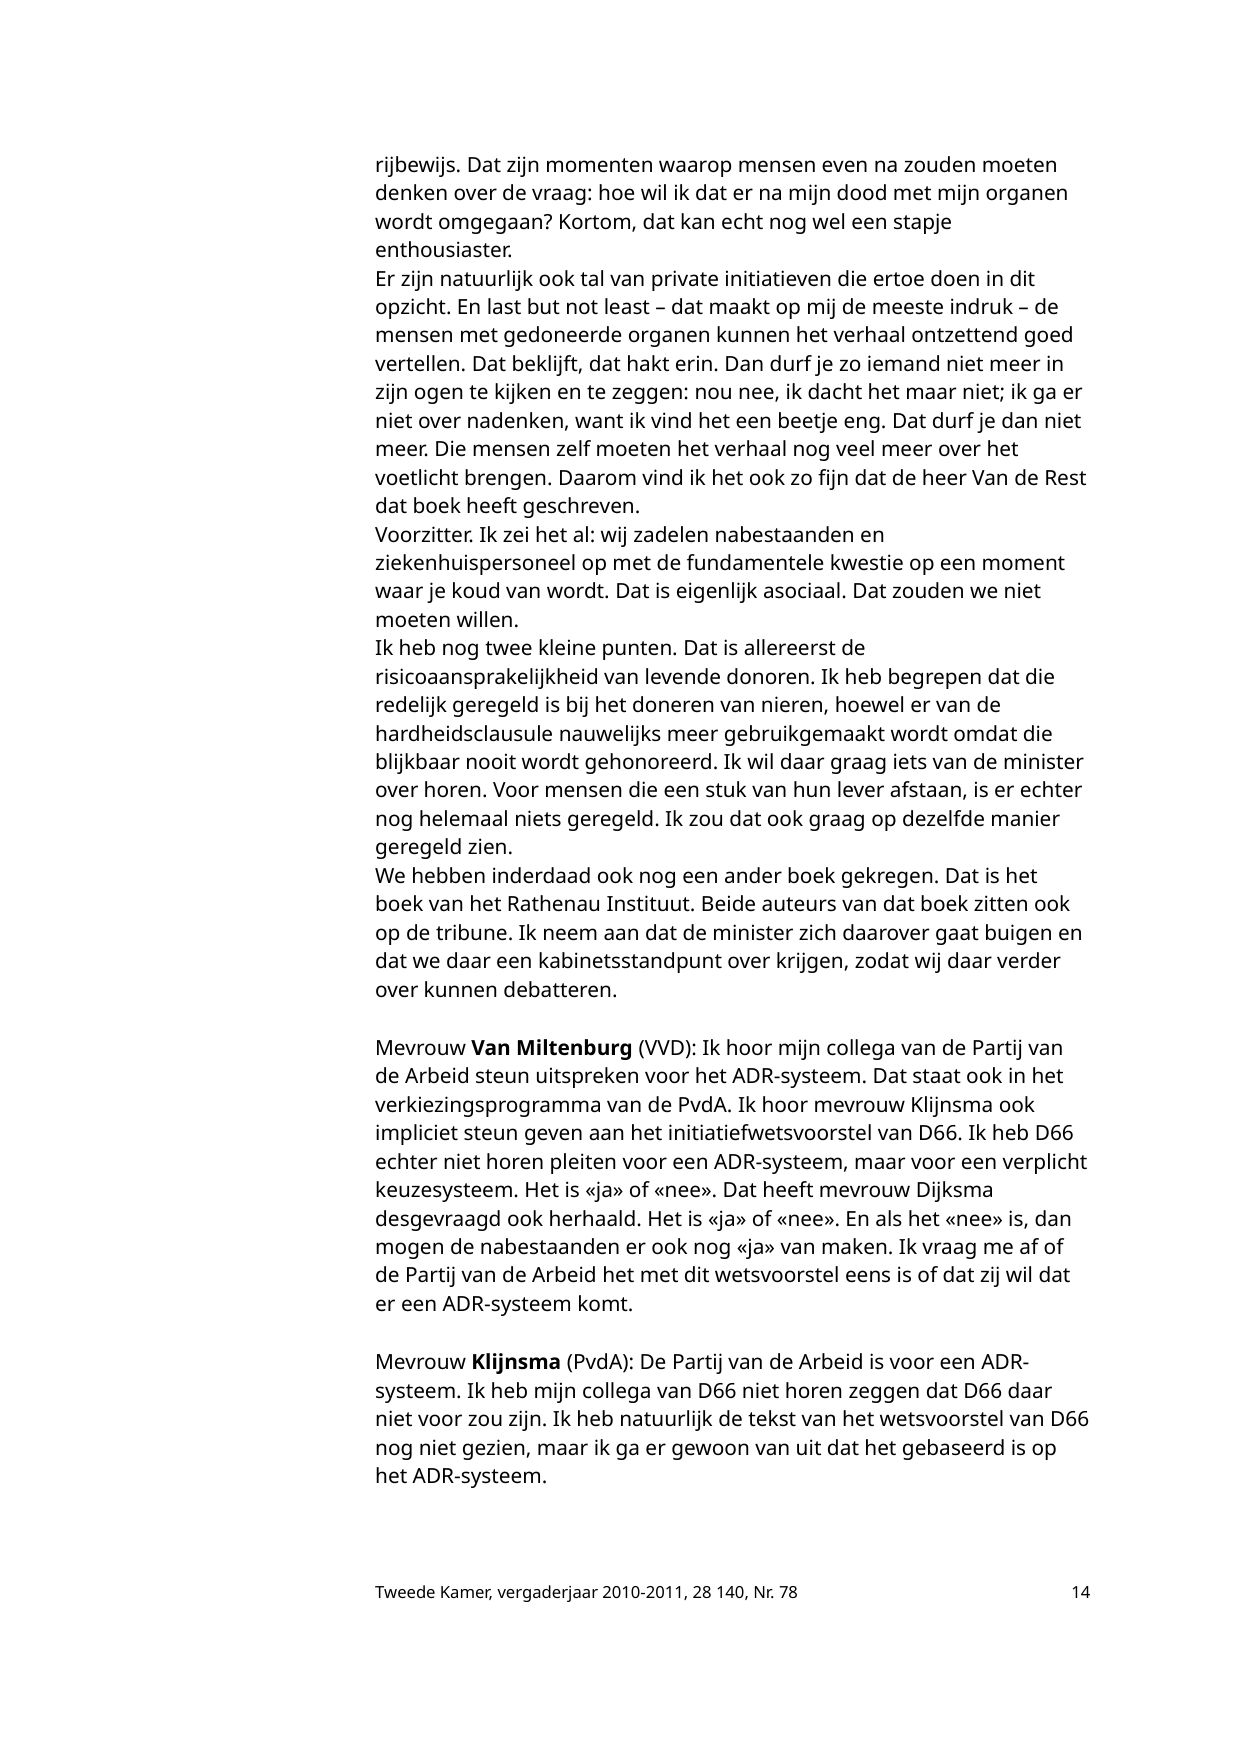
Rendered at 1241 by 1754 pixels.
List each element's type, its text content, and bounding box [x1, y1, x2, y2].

text Mevrouw Klijnsma (PvdA): De Partij van de Arbeid is voor een ADR-systeem. Ik heb mijn collega van D66 niet horen zeggen dat D66 daar niet voor zou zijn. Ik heb natuurlijk de tekst van het wetsvoorstel van D66 nog niet gezien, maar ik ga er gewoon van uit dat het gebaseerd is op het ADR-systeem. [375, 1347, 1090, 1490]
text rijbewijs. Dat zijn momenten waarop mensen even na zouden moeten denken over de vraag: hoe wil ik dat er na mijn dood met mijn organen wordt omgegaan? Kortom, dat kan echt nog wel een stapje enthousiaster. [375, 150, 1090, 264]
text Mevrouw Van Miltenburg (VVD): Ik hoor mijn collega van de Partij van de Arbeid steun uitspreken voor het ADR-systeem. Dat staat ook in het verkiezingsprogramma van de PvdA. Ik hoor mevrouw Klijnsma ook impliciet steun geven aan het initiatiefwetsvoorstel van D66. Ik heb D66 echter niet horen pleiten voor een ADR-systeem, maar voor een verplicht keuzesysteem. Het is «ja» of «nee». Dat heeft mevrouw Dijksma desgevraagd ook herhaald. Het is «ja» of «nee». En als het «nee» is, dan mogen de nabestaanden er ook nog «ja» van maken. Ik vraag me af of de Partij van de Arbeid het met dit wetsvoorstel eens is of dat zij wil dat er een ADR-systeem komt. [375, 1033, 1090, 1317]
text Er zijn natuurlijk ook tal van private initiatieven die ertoe doen in dit opzicht. En last but not least – dat maakt op mij de meeste indruk – de mensen met gedoneerde organen kunnen het verhaal ontzettend goed vertellen. Dat beklijft, dat hakt erin. Dan durf je zo iemand niet meer in zijn ogen te kijken en te zeggen: nou nee, ik dacht het maar niet; ik ga er niet over nadenken, want ik vind het een beetje eng. Dat durf je dan niet meer. Die mensen zelf moeten het verhaal nog veel meer over het voetlicht brengen. Daarom vind ik het ook zo fijn dat de heer Van de Rest dat boek heeft geschreven. [375, 264, 1090, 520]
text Voorzitter. Ik zei het al: wij zadelen nabestaanden en ziekenhuispersoneel op met de fundamentele kwestie op een moment waar je koud van wordt. Dat is eigenlijk asociaal. Dat zouden we niet moeten willen. [375, 520, 1090, 633]
text We hebben inderdaad ook nog een ander boek gekregen. Dat is het boek van het Rathenau Instituut. Beide auteurs van dat boek zitten ook op de tribune. Ik neem aan dat de minister zich daarover gaat buigen en dat we daar een kabinetsstandpunt over krijgen, zodat wij daar verder over kunnen debatteren. [375, 861, 1090, 1003]
text Ik heb nog twee kleine punten. Dat is allereerst de risicoaansprakelijkheid van levende donoren. Ik heb begrepen dat die redelijk geregeld is bij het doneren van nieren, hoewel er van de hardheidsclausule nauwelijks meer gebruikgemaakt wordt omdat die blijkbaar nooit wordt gehonoreerd. Ik wil daar graag iets van de minister over horen. Voor mensen die een stuk van hun lever afstaan, is er echter nog helemaal niets geregeld. Ik zou dat ook graag op dezelfde manier geregeld zien. [375, 633, 1090, 861]
